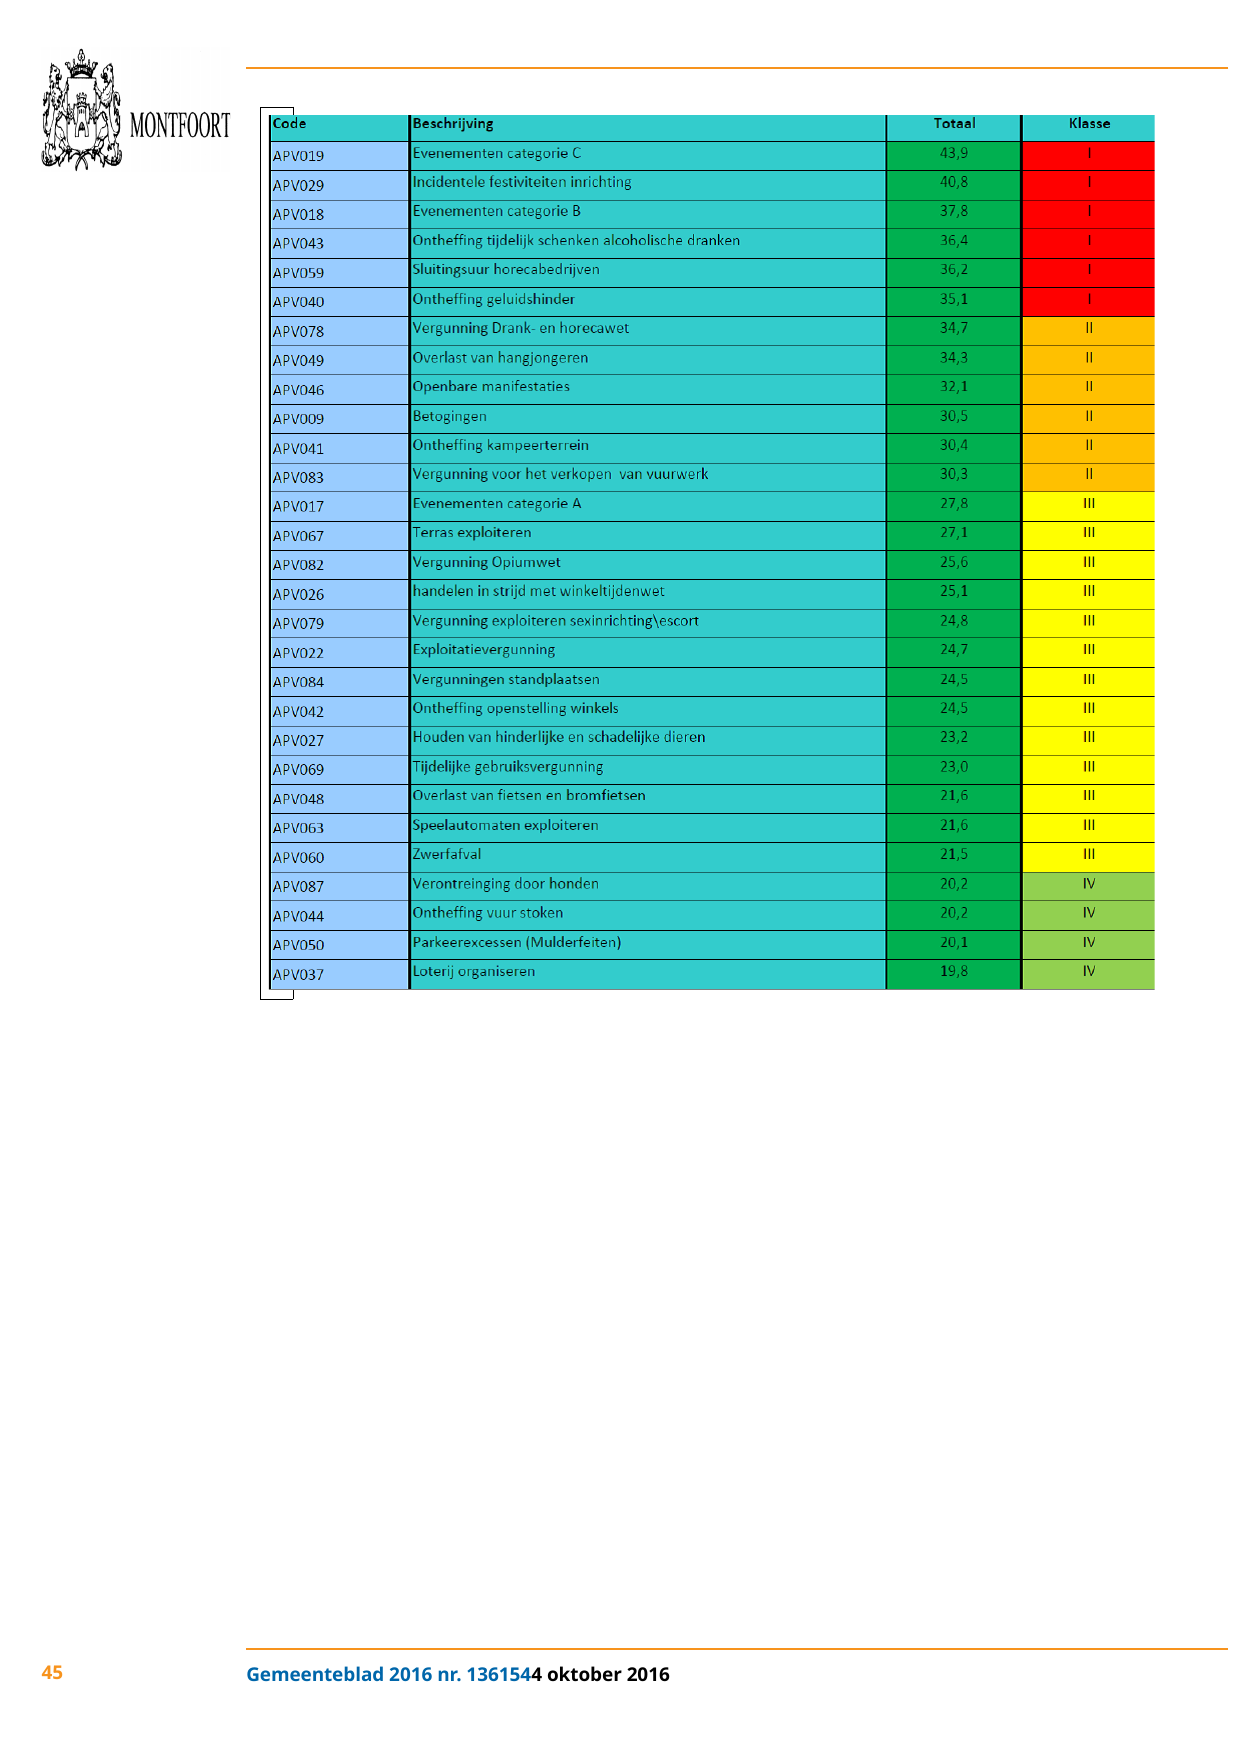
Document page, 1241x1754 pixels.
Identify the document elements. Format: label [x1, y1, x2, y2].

picture [41, 47, 231, 172]
picture [268, 115, 1155, 990]
